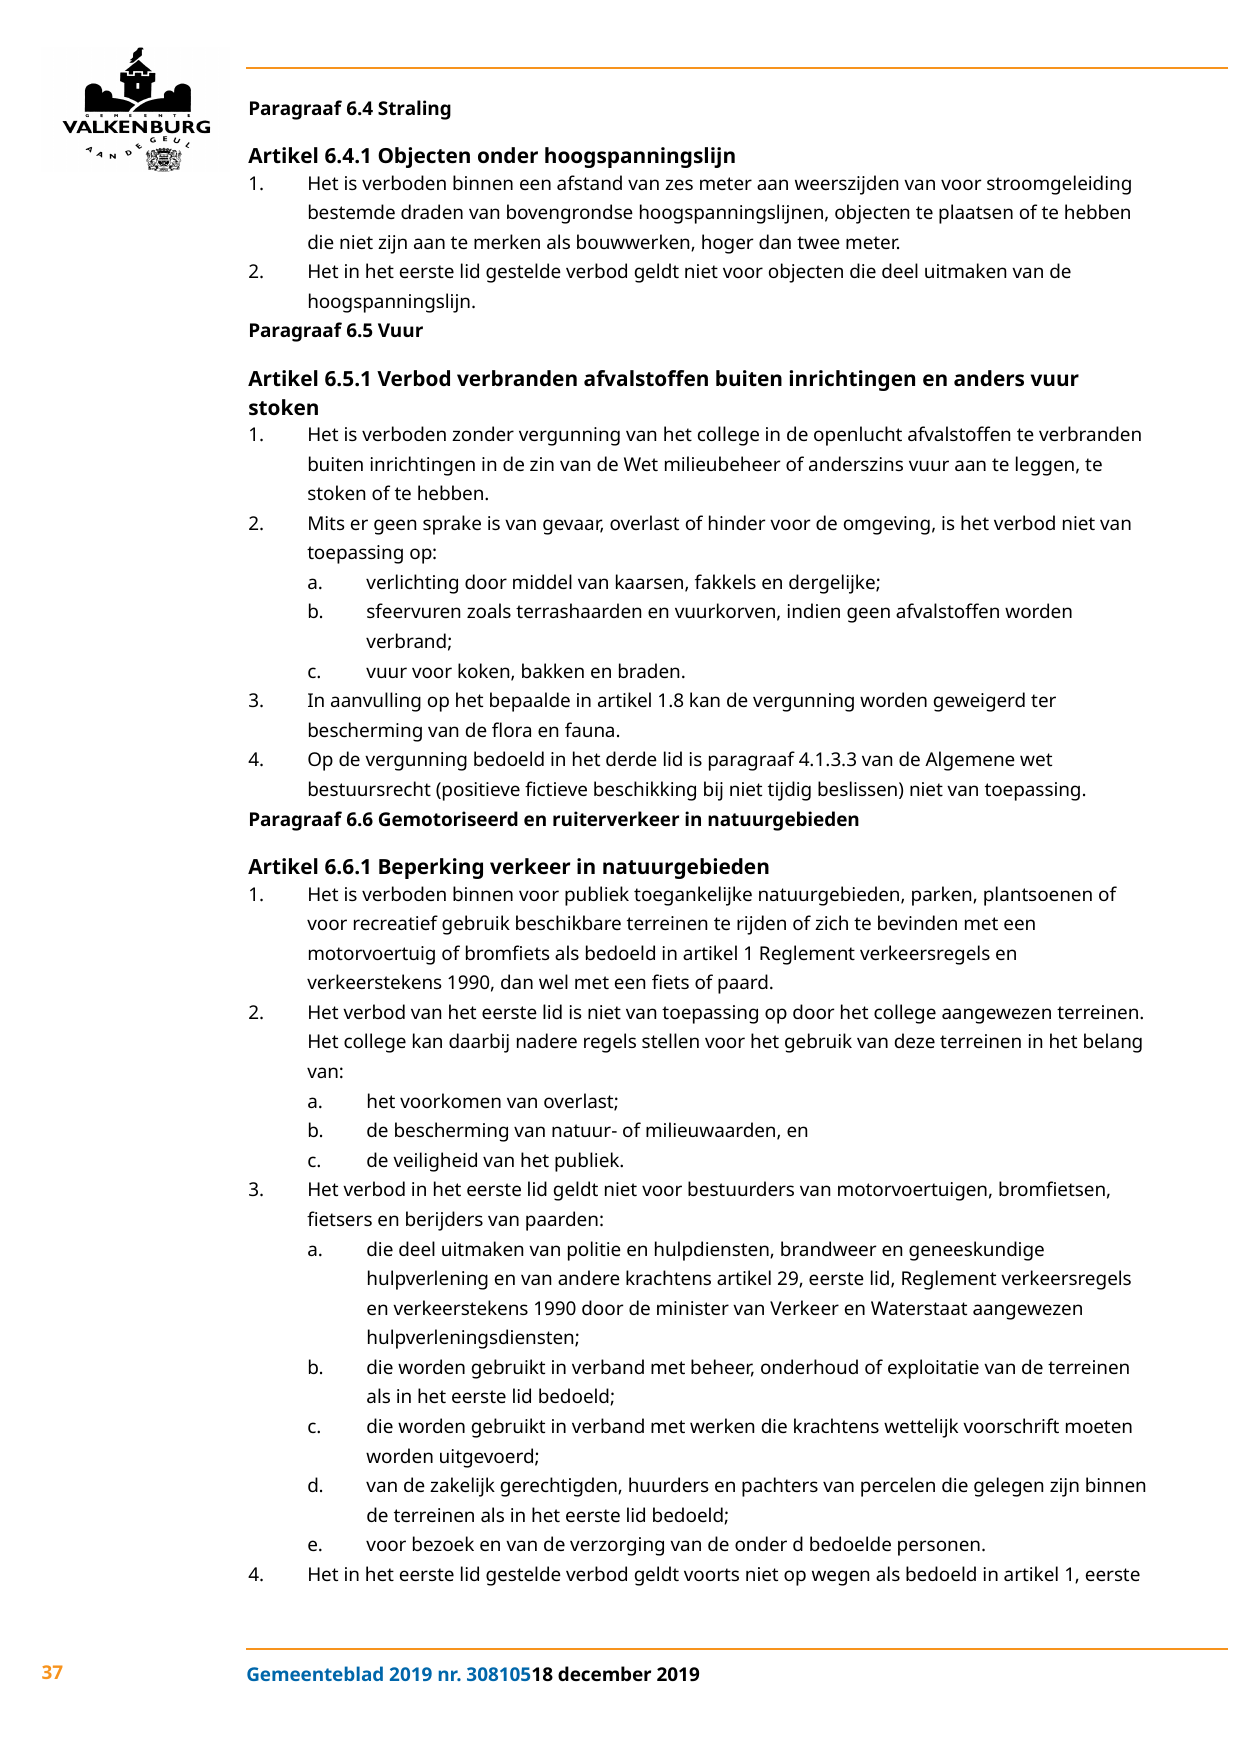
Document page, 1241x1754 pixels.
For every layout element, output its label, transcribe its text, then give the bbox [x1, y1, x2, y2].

text Paragraaf 6.6 Gemotoriseerd en ruiterverkeer in natuurgebieden [248, 806, 1152, 831]
list Het is verboden zonder vergunning van het college in de openlucht afvalstoffen te verbranden buiten inrichtingen in de zin van de Wet milieubeheer of anderszins vuur aan te leggen, te stoken of te hebben. [248, 421, 1152, 506]
list de veiligheid van het publiek. [307, 1147, 1152, 1173]
text Artikel 6.6.1 Beperking verkeer in natuurgebieden [248, 852, 1152, 881]
list Op de vergunning bedoeld in het derde lid is paragraaf 4.1.3.3 van de Algemene wet bestuursrecht (positieve fictieve beschikking bij niet tijdig beslissen) niet van toepassing. [248, 747, 1152, 802]
list Het is verboden binnen voor publiek toegankelijke natuurgebieden, parken, plantsoenen of voor recreatief gebruik beschikbare terreinen te rijden of zich te bevinden met een motorvoertuig of bromfiets als bedoeld in artikel 1 Reglement verkeersregels en verkeerstekens 1990, dan wel met een fiets of paard. [248, 881, 1152, 995]
list die deel uitmaken van politie en hulpdiensten, brandweer en geneeskundige hulpverlening en van andere krachtens artikel 29, eerste lid, Reglement verkeersregels en verkeerstekens 1990 door de minister van Verkeer en Waterstaat aangewezen hulpverleningsdiensten; [307, 1236, 1152, 1350]
picture [41, 47, 231, 172]
list Het is verboden binnen een afstand van zes meter aan weerszijden van voor stroomgeleiding bestemde draden van bovengrondse hoogspanningslijnen, objecten te plaatsen of te hebben die niet zijn aan te merken als bouwwerken, hoger dan twee meter. [248, 170, 1152, 255]
list van de zakelijk gerechtigden, huurders en pachters van percelen die gelegen zijn binnen de terreinen als in het eerste lid bedoeld; [307, 1472, 1152, 1528]
list Het in het eerste lid gestelde verbod geldt niet voor objecten die deel uitmaken van de hoogspanningslijn. [248, 258, 1152, 314]
list In aanvulling op het bepaalde in artikel 1.8 kan de vergunning worden geweigerd ter bescherming van de flora en fauna. [248, 687, 1152, 743]
list het voorkomen van overlast; [307, 1088, 1152, 1113]
list de bescherming van natuur- of milieuwaarden, en [307, 1117, 1152, 1143]
list die worden gebruikt in verband met beheer, onderhoud of exploitatie van de terreinen als in het eerste lid bedoeld; [307, 1354, 1152, 1409]
text Artikel 6.5.1 Verbod verbranden afvalstoffen buiten inrichtingen en anders vuur stoken [248, 364, 1152, 421]
list sfeervuren zoals terrashaarden en vuurkorven, indien geen afvalstoffen worden verbrand; [307, 599, 1152, 654]
list Mits er geen sprake is van gevaar, overlast of hinder voor de omgeving, is het verbod niet van toepassing op: [248, 510, 1152, 565]
list die worden gebruikt in verband met werken die krachtens wettelijk voorschrift moeten worden uitgevoerd; [307, 1413, 1152, 1468]
list vuur voor koken, bakken en braden. [307, 658, 1152, 683]
list verlichting door middel van kaarsen, fakkels en dergelijke; [307, 569, 1152, 595]
list Het in het eerste lid gestelde verbod geldt voorts niet op wegen als bedoeld in artikel 1, eerste [248, 1561, 1152, 1587]
list Het verbod van het eerste lid is niet van toepassing op door het college aangewezen terreinen. Het college kan daarbij nadere regels stellen voor het gebruik van deze terreinen in het belang van: [248, 999, 1152, 1084]
text Paragraaf 6.5 Vuur [248, 318, 1152, 343]
text Paragraaf 6.4 Straling [248, 95, 1152, 121]
list Het verbod in het eerste lid geldt niet voor bestuurders van motorvoertuigen, bromfietsen, fietsers en berijders van paarden: [248, 1177, 1152, 1232]
text Artikel 6.4.1 Objecten onder hoogspanningslijn [248, 141, 1152, 170]
list voor bezoek en van de verzorging van de onder d bedoelde personen. [307, 1532, 1152, 1557]
